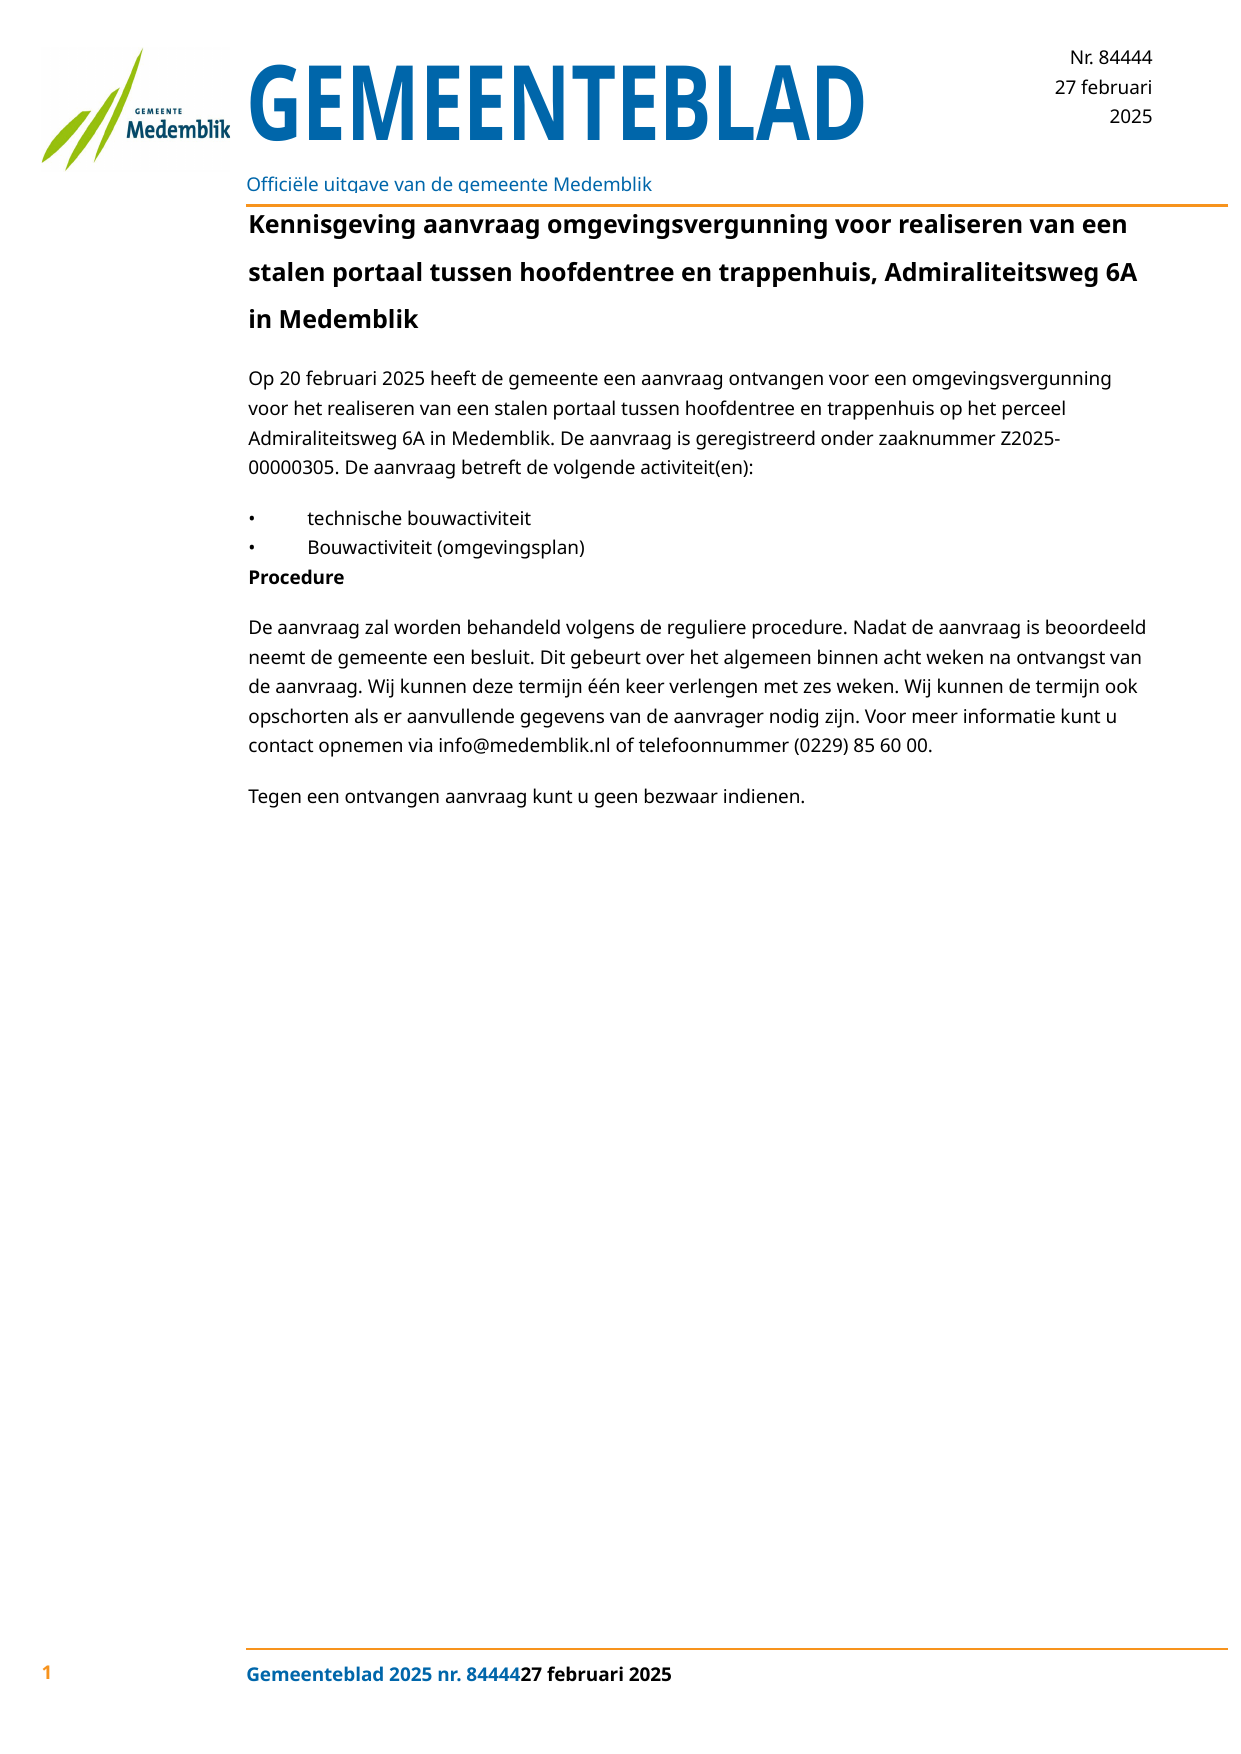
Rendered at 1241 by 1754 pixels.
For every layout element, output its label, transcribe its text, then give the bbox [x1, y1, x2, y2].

picture [41, 47, 231, 172]
text Tegen een ontvangen aanvraag kunt u geen bezwaar indienen. [248, 783, 1152, 809]
list technische bouwactiviteit [248, 505, 1152, 530]
list Bouwactiviteit (omgevingsplan) [248, 534, 1152, 560]
text De aanvraag zal worden behandeld volgens de reguliere procedure. Nadat de aanvraag is beoordeeld neemt de gemeente een besluit. Dit gebeurt over het algemeen binnen acht weken na ontvangst van de aanvraag. Wij kunnen deze termijn één keer verlengen met zes weken. Wij kunnen de termijn ook opschorten als er aanvullende gegevens van de aanvrager nodig zijn. Voor meer informatie kunt u contact opnemen via info@medemblik.nl of telefoonnummer (0229) 85 60 00. [248, 614, 1152, 758]
text Procedure [248, 564, 1152, 589]
text Op 20 februari 2025 heeft de gemeente een aanvraag ontvangen voor een omgevingsvergunning voor het realiseren van een stalen portaal tussen hoofdentree en trappenhuis op het perceel Admiraliteitsweg 6A in Medemblik. De aanvraag is geregistreerd onder zaaknummer Z2025-00000305. De aanvraag betreft de volgende activiteit(en): [248, 366, 1152, 480]
text Kennisgeving aanvraag omgevingsvergunning voor realiseren van een stalen portaal tussen hoofdentree en trappenhuis, Admiraliteitsweg 6A in Medemblik [248, 207, 1152, 336]
